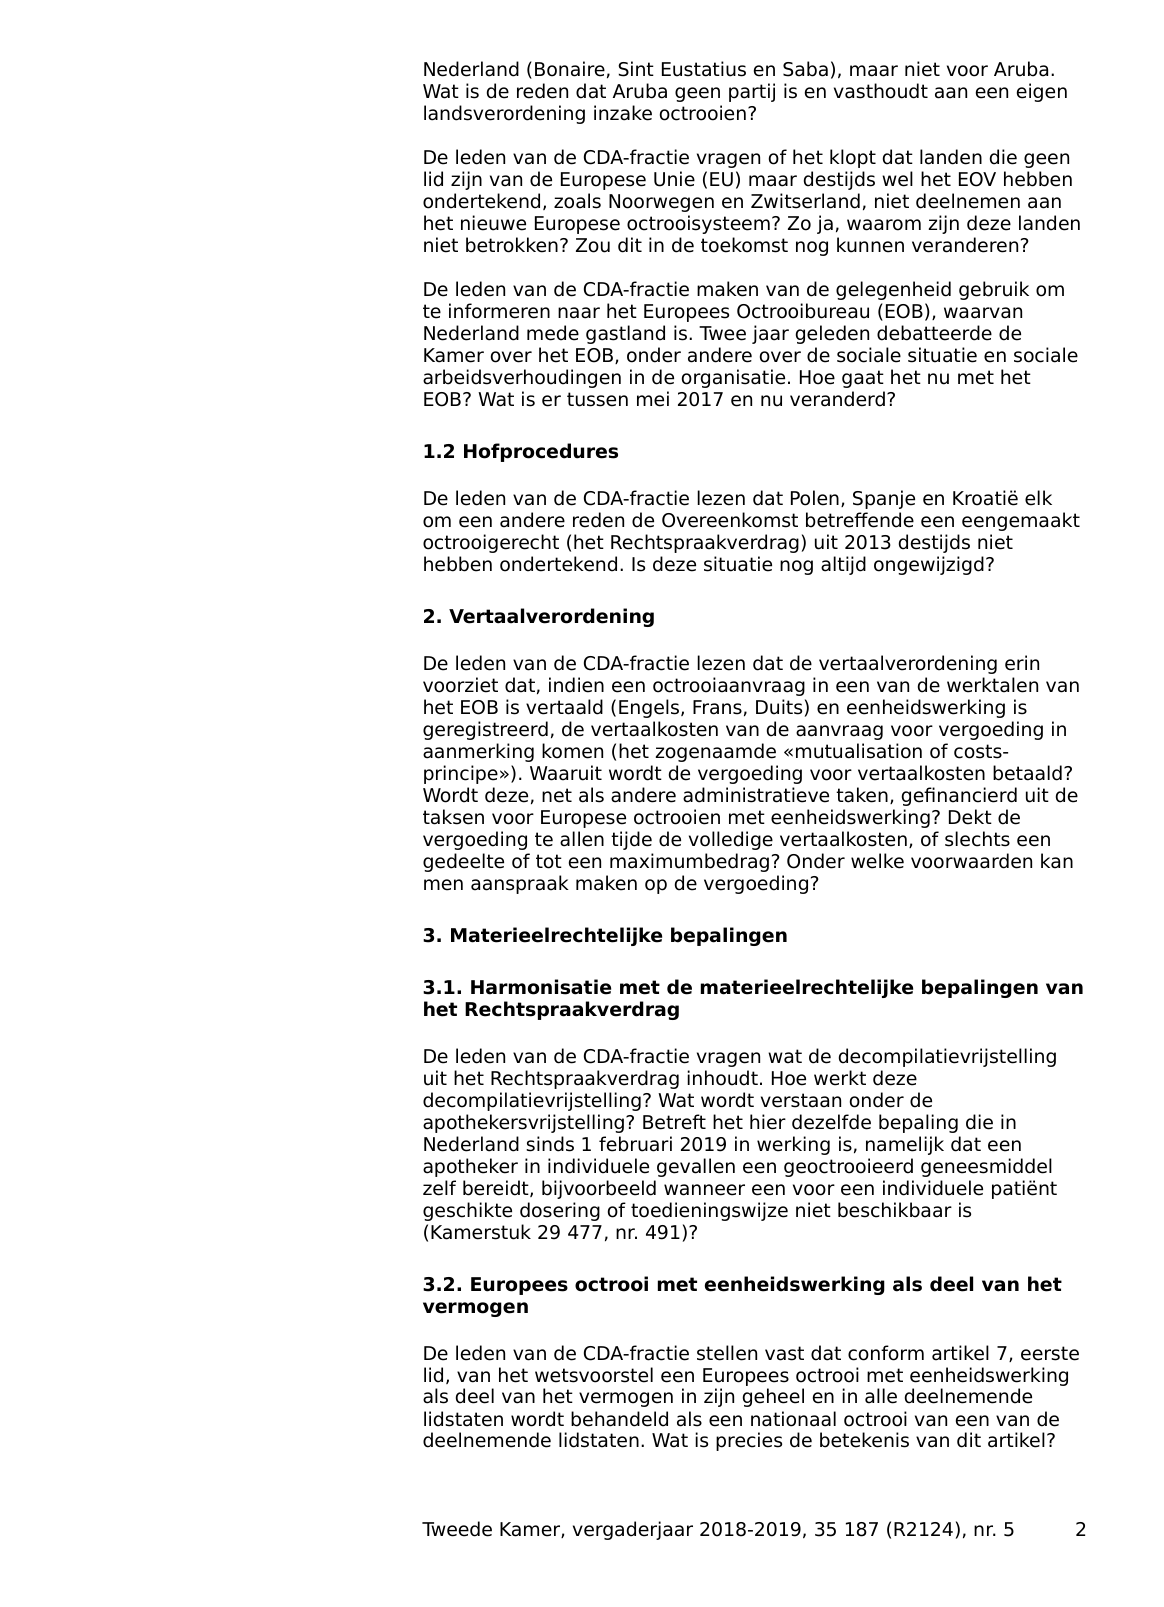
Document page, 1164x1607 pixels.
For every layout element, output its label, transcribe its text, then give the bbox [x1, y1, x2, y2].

subtitle 3.1. Harmonisatie met de materieelrechtelijke bepalingen van het Rechtspraakverdrag [422, 977, 1087, 1021]
subtitle 3. Materieelrechtelijke bepalingen [422, 925, 1087, 947]
text De leden van de CDA-fractie vragen of het klopt dat landen die geen lid zijn van de Europese Unie (EU) maar destijds wel het EOV hebben ondertekend, zoals Noorwegen en Zwitserland, niet deelnemen aan het nieuwe Europese octrooisysteem? Zo ja, waarom zijn deze landen niet betrokken? Zou dit in de toekomst nog kunnen veranderen? [422, 147, 1087, 257]
text De leden van de CDA-fractie lezen dat de vertaalverordening erin voorziet dat, indien een octrooiaanvraag in een van de werktalen van het EOB is vertaald (Engels, Frans, Duits) en eenheidswerking is geregistreerd, de vertaalkosten van de aanvraag voor vergoeding in aanmerking komen (het zogenaamde «mutualisation of costs-principe»). Waaruit wordt de vergoeding voor vertaalkosten betaald? Wordt deze, net als andere administratieve taken, gefinancierd uit de taksen voor Europese octrooien met eenheidswerking? Dekt de vergoeding te allen tijde de volledige vertaalkosten, of slechts een gedeelte of tot een maximumbedrag? Onder welke voorwaarden kan men aanspraak maken op de vergoeding? [422, 653, 1087, 895]
text De leden van de CDA-fractie lezen dat Polen, Spanje en Kroatië elk om een andere reden de Overeenkomst betreffende een eengemaakt octrooigerecht (het Rechtspraakverdrag) uit 2013 destijds niet hebben ondertekend. Is deze situatie nog altijd ongewijzigd? [422, 488, 1087, 576]
subtitle 2. Vertaalverordening [422, 606, 1087, 628]
text Nederland (Bonaire, Sint Eustatius en Saba), maar niet voor Aruba. Wat is de reden dat Aruba geen partij is en vasthoudt aan een eigen landsverordening inzake octrooien? [422, 59, 1087, 125]
subtitle 1.2 Hofprocedures [422, 441, 1087, 463]
text De leden van de CDA-fractie vragen wat de decompilatievrijstelling uit het Rechtspraakverdrag inhoudt. Hoe werkt deze decompilatievrijstelling? Wat wordt verstaan onder de apothekersvrijstelling? Betreft het hier dezelfde bepaling die in Nederland sinds 1 februari 2019 in werking is, namelijk dat een apotheker in individuele gevallen een geoctrooieerd geneesmiddel zelf bereidt, bijvoorbeeld wanneer een voor een individuele patiënt geschikte dosering of toedieningswijze niet beschikbaar is (Kamerstuk 29 477, nr. 491)? [422, 1046, 1087, 1243]
text De leden van de CDA-fractie stellen vast dat conform artikel 7, eerste lid, van het wetsvoorstel een Europees octrooi met eenheidswerking als deel van het vermogen in zijn geheel en in alle deelnemende lidstaten wordt behandeld als een nationaal octrooi van een van de deelnemende lidstaten. Wat is precies de betekenis van dit artikel? [422, 1342, 1087, 1452]
text De leden van de CDA-fractie maken van de gelegenheid gebruik om te informeren naar het Europees Octrooibureau (EOB), waarvan Nederland mede gastland is. Twee jaar geleden debatteerde de Kamer over het EOB, onder andere over de sociale situatie en sociale arbeidsverhoudingen in de organisatie. Hoe gaat het nu met het EOB? Wat is er tussen mei 2017 en nu veranderd? [422, 279, 1087, 411]
subtitle 3.2. Europees octrooi met eenheidswerking als deel van het vermogen [422, 1273, 1087, 1317]
